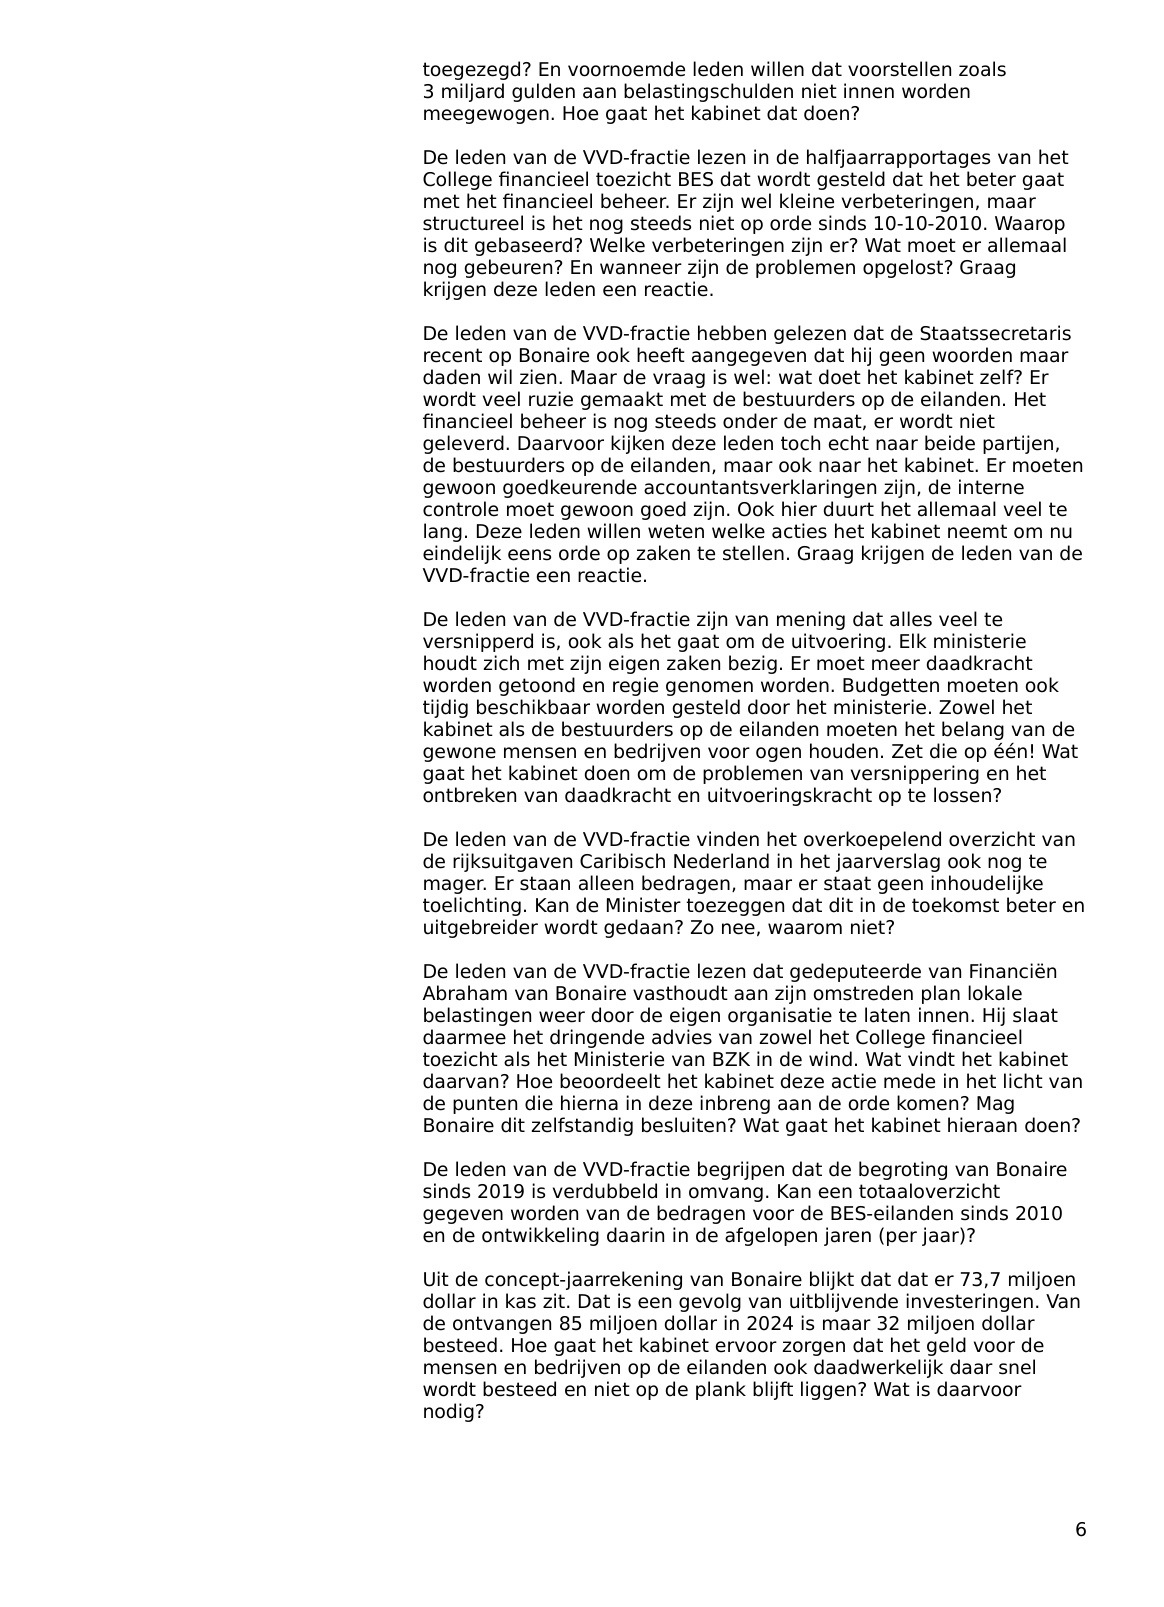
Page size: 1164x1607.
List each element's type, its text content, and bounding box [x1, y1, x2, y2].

text Uit de concept-jaarrekening van Bonaire blijkt dat dat er 73,7 miljoen dollar in kas zit. Dat is een gevolg van uitblijvende investeringen. Van de ontvangen 85 miljoen dollar in 2024 is maar 32 miljoen dollar besteed. Hoe gaat het kabinet ervoor zorgen dat het geld voor de mensen en bedrijven op de eilanden ook daadwerkelijk daar snel wordt besteed en niet op de plank blijft liggen? Wat is daarvoor nodig? [422, 1269, 1087, 1423]
text De leden van de VVD-fractie lezen in de halfjaarrapportages van het College financieel toezicht BES dat wordt gesteld dat het beter gaat met het financieel beheer. Er zijn wel kleine verbeteringen, maar structureel is het nog steeds niet op orde sinds 10-10-2010. Waarop is dit gebaseerd? Welke verbeteringen zijn er? Wat moet er allemaal nog gebeuren? En wanneer zijn de problemen opgelost? Graag krijgen deze leden een reactie. [422, 147, 1087, 301]
text De leden van de VVD-fractie hebben gelezen dat de Staatssecretaris recent op Bonaire ook heeft aangegeven dat hij geen woorden maar daden wil zien. Maar de vraag is wel: wat doet het kabinet zelf? Er wordt veel ruzie gemaakt met de bestuurders op de eilanden. Het financieel beheer is nog steeds onder de maat, er wordt niet geleverd. Daarvoor kijken deze leden toch echt naar beide partijen, de bestuurders op de eilanden, maar ook naar het kabinet. Er moeten gewoon goedkeurende accountantsverklaringen zijn, de interne controle moet gewoon goed zijn. Ook hier duurt het allemaal veel te lang. Deze leden willen weten welke acties het kabinet neemt om nu eindelijk eens orde op zaken te stellen. Graag krijgen de leden van de VVD-fractie een reactie. [422, 323, 1087, 587]
text De leden van de VVD-fractie begrijpen dat de begroting van Bonaire sinds 2019 is verdubbeld in omvang. Kan een totaaloverzicht gegeven worden van de bedragen voor de BES-eilanden sinds 2010 en de ontwikkeling daarin in de afgelopen jaren (per jaar)? [422, 1159, 1087, 1247]
text De leden van de VVD-fractie zijn van mening dat alles veel te versnipperd is, ook als het gaat om de uitvoering. Elk ministerie houdt zich met zijn eigen zaken bezig. Er moet meer daadkracht worden getoond en regie genomen worden. Budgetten moeten ook tijdig beschikbaar worden gesteld door het ministerie. Zowel het kabinet als de bestuurders op de eilanden moeten het belang van de gewone mensen en bedrijven voor ogen houden. Zet die op één! Wat gaat het kabinet doen om de problemen van versnippering en het ontbreken van daadkracht en uitvoeringskracht op te lossen? [422, 609, 1087, 807]
text De leden van de VVD-fractie lezen dat gedeputeerde van Financiën Abraham van Bonaire vasthoudt aan zijn omstreden plan lokale belastingen weer door de eigen organisatie te laten innen. Hij slaat daarmee het dringende advies van zowel het College financieel toezicht als het Ministerie van BZK in de wind. Wat vindt het kabinet daarvan? Hoe beoordeelt het kabinet deze actie mede in het licht van de punten die hierna in deze inbreng aan de orde komen? Mag Bonaire dit zelfstandig besluiten? Wat gaat het kabinet hieraan doen? [422, 961, 1087, 1137]
text De leden van de VVD-fractie vinden het overkoepelend overzicht van de rijksuitgaven Caribisch Nederland in het jaarverslag ook nog te mager. Er staan alleen bedragen, maar er staat geen inhoudelijke toelichting. Kan de Minister toezeggen dat dit in de toekomst beter en uitgebreider wordt gedaan? Zo nee, waarom niet? [422, 829, 1087, 939]
text toegezegd? En voornoemde leden willen dat voorstellen zoals 3 miljard gulden aan belastingschulden niet innen worden meegewogen. Hoe gaat het kabinet dat doen? [422, 59, 1087, 125]
